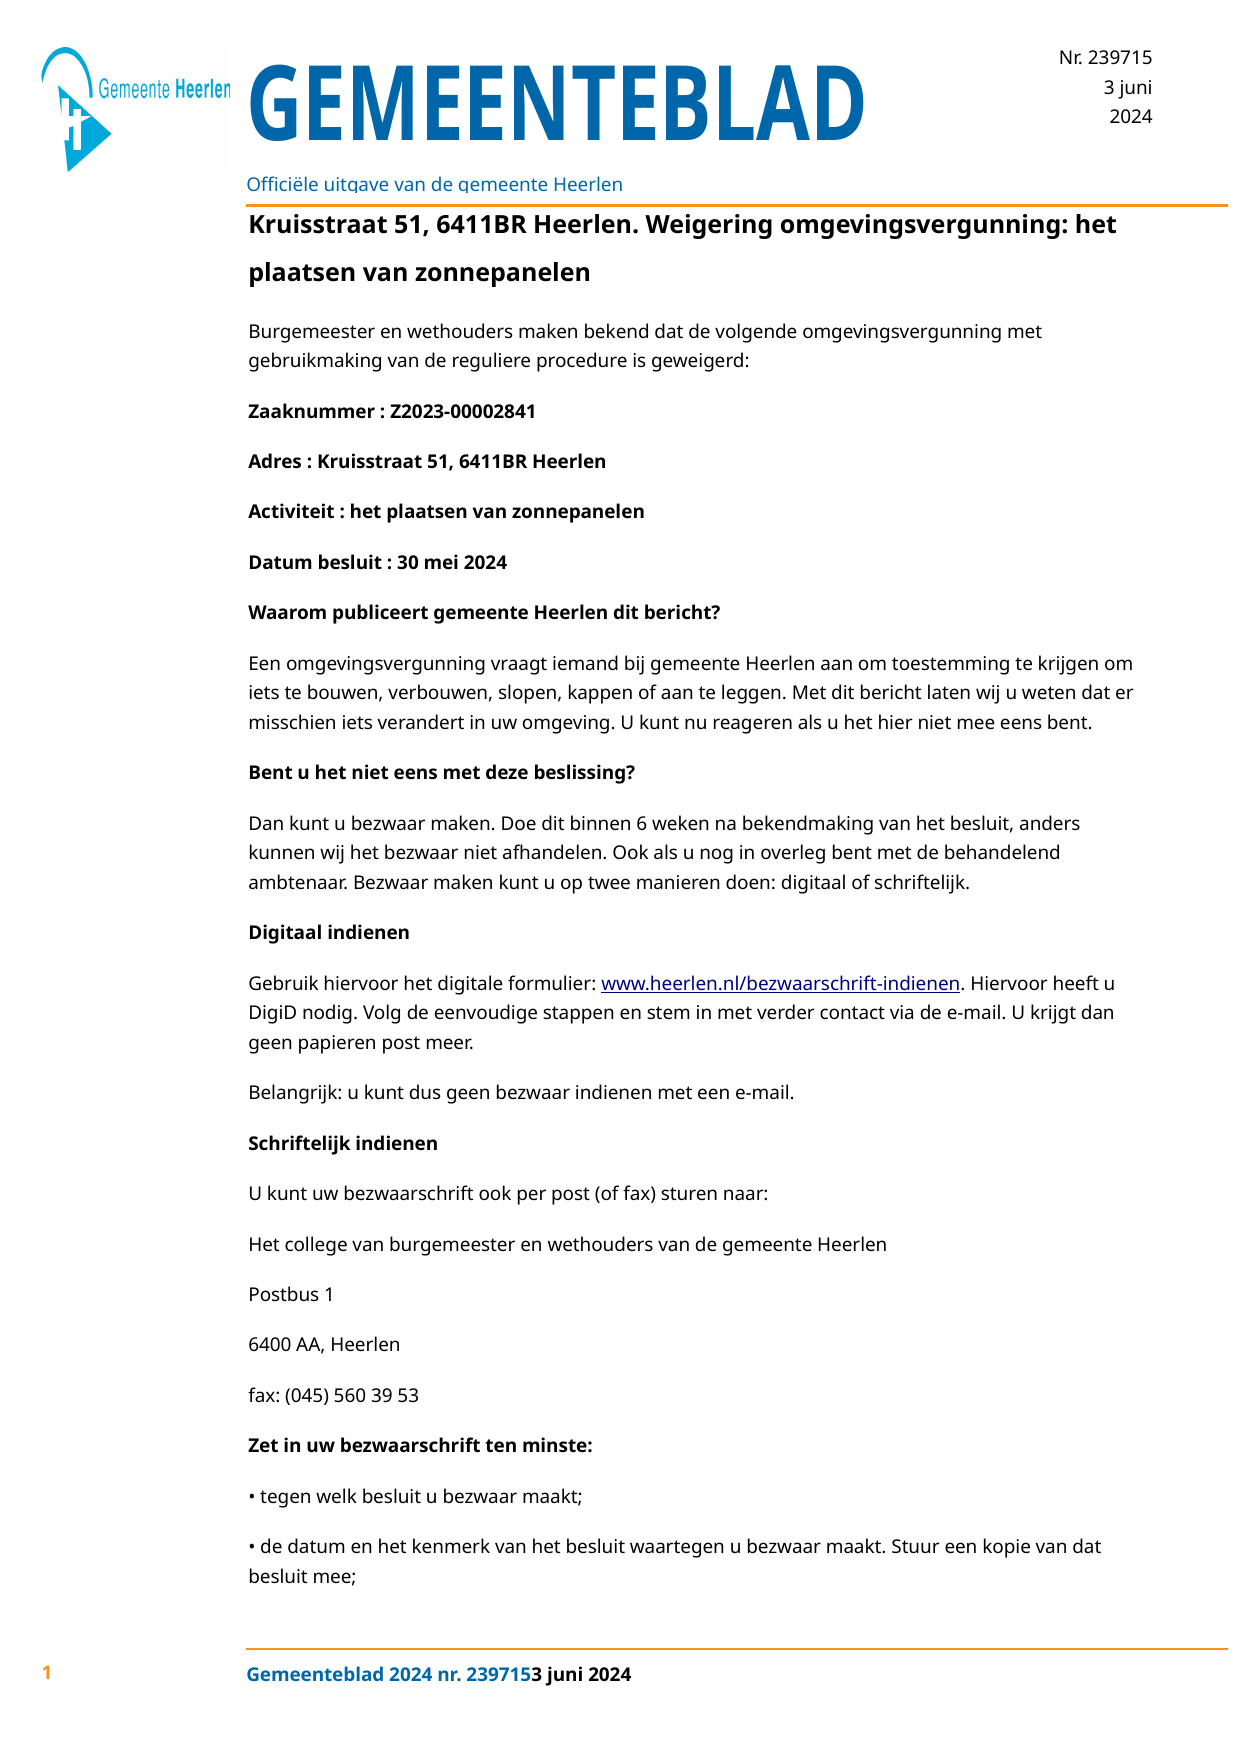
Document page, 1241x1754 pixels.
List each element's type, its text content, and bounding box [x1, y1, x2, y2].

text Zaaknummer : Z2023-00002841 [248, 398, 1152, 424]
text U kunt uw bezwaarschrift ook per post (of fax) sturen naar: [248, 1180, 1152, 1206]
picture [41, 47, 231, 172]
text • tegen welk besluit u bezwaar maakt; [248, 1483, 1152, 1509]
text • de datum en het kenmerk van het besluit waartegen u bezwaar maakt. Stuur een kopie van dat besluit mee; [248, 1533, 1152, 1589]
text Bent u het niet eens met deze beslissing? [248, 759, 1152, 785]
text Activiteit : het plaatsen van zonnepanelen [248, 499, 1152, 524]
text Schriftelijk indienen [248, 1130, 1152, 1156]
text Postbus 1 [248, 1281, 1152, 1307]
text Gebruik hiervoor het digitale formulier: www.heerlen.nl/bezwaarschrift-indienen. Hiervoor heeft u DigiD nodig. Volg de eenvoudige stappen en stem in met verder contact via de e-mail. U krijgt dan geen papieren post meer. [248, 970, 1152, 1055]
text Datum besluit : 30 mei 2024 [248, 549, 1152, 575]
text Dan kunt u bezwaar maken. Doe dit binnen 6 weken na bekendmaking van het besluit, anders kunnen wij het bezwaar niet afhandelen. Ook als u nog in overleg bent met de behandelend ambtenaar. Bezwaar maken kunt u op twee manieren doen: digitaal of schriftelijk. [248, 810, 1152, 895]
picture [41, 47, 59, 70]
text 6400 AA, Heerlen [248, 1332, 1152, 1357]
text Waarom publiceert gemeente Heerlen dit bericht? [248, 599, 1152, 625]
text Kruisstraat 51, 6411BR Heerlen. Weigering omgevingsvergunning: het plaatsen van zonnepanelen [248, 207, 1152, 288]
text fax: (045) 560 39 53 [248, 1382, 1152, 1408]
text Het college van burgemeester en wethouders van de gemeente Heerlen [248, 1231, 1152, 1257]
text Adres : Kruisstraat 51, 6411BR Heerlen [248, 448, 1152, 474]
text Burgemeester en wethouders maken bekend dat de volgende omgevingsvergunning met gebruikmaking van de reguliere procedure is geweigerd: [248, 318, 1152, 373]
text Een omgevingsvergunning vraagt iemand bij gemeente Heerlen aan om toestemming te krijgen om iets te bouwen, verbouwen, slopen, kappen of aan te leggen. Met dit bericht laten wij u weten dat er misschien iets verandert in uw omgeving. U kunt nu reageren als u het hier niet mee eens bent. [248, 650, 1152, 735]
text Belangrijk: u kunt dus geen bezwaar indienen met een e-mail. [248, 1079, 1152, 1105]
text Digitaal indienen [248, 919, 1152, 945]
text Zet in uw bezwaarschrift ten minste: [248, 1432, 1152, 1458]
